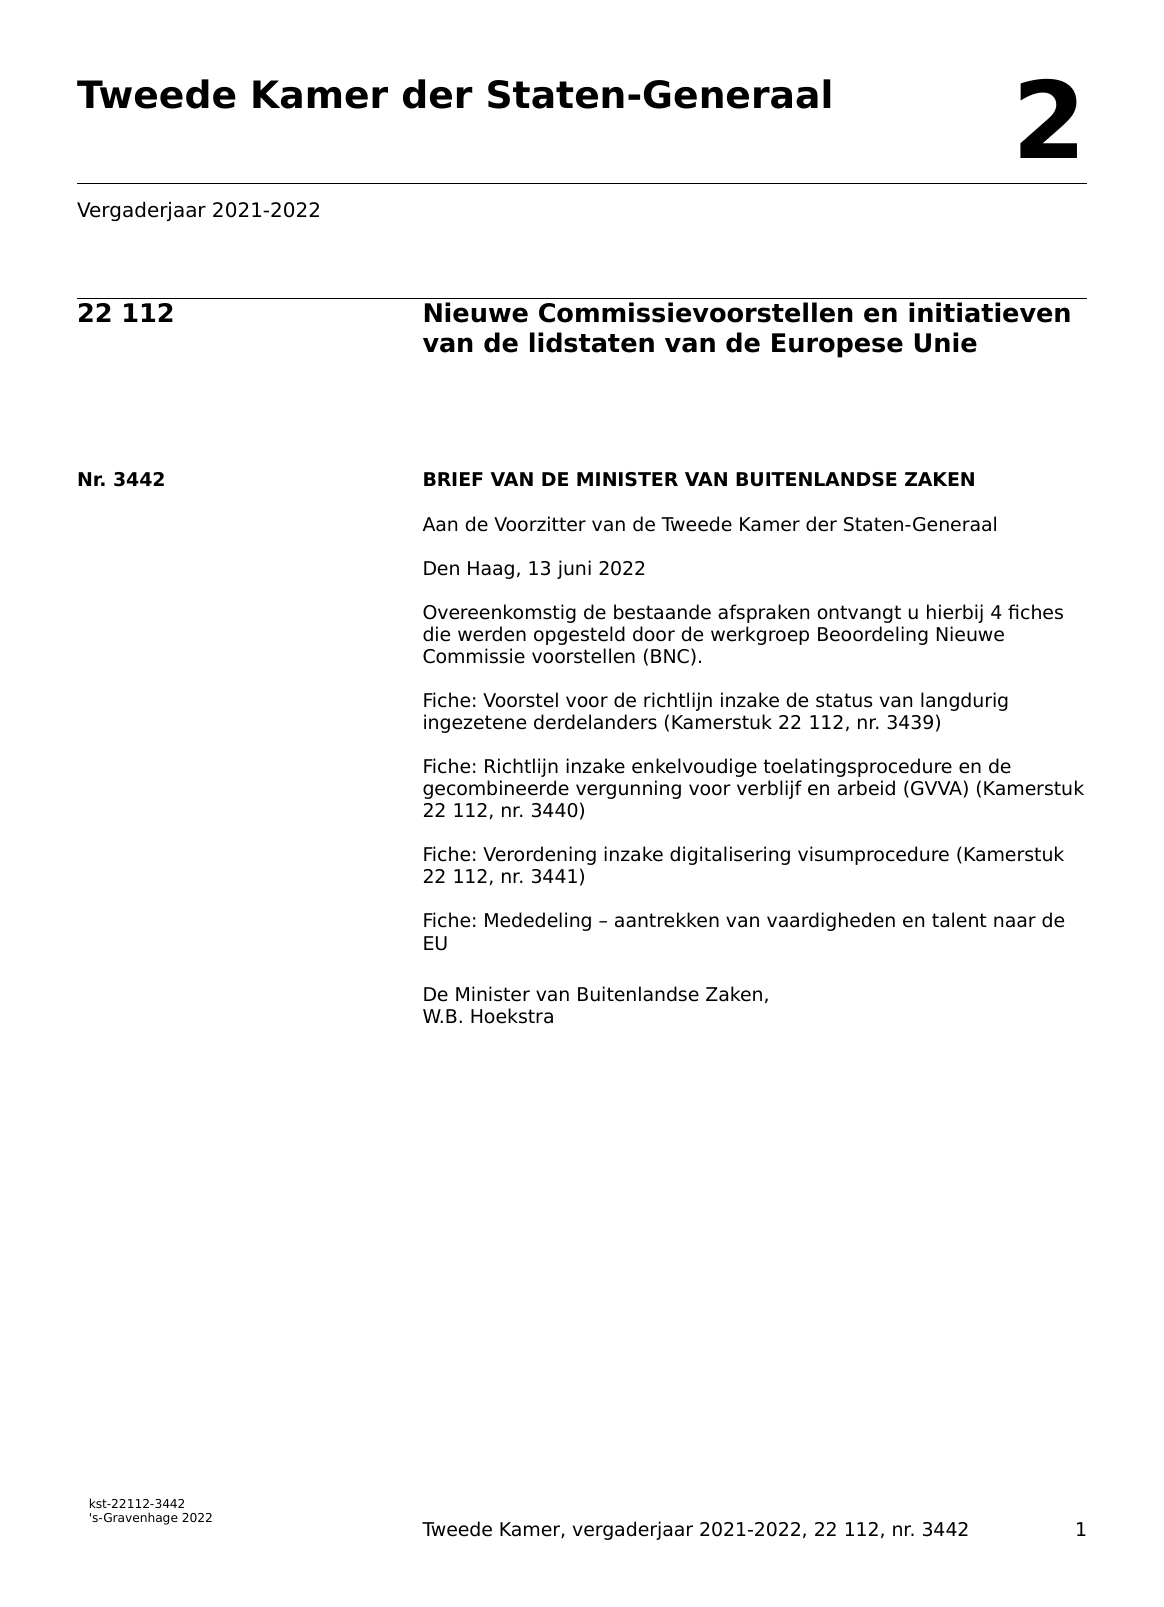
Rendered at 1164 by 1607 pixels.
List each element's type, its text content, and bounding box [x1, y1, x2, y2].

text De Minister van Buitenlandse Zaken, W.B. Hoekstra [422, 984, 1087, 1028]
text 's-Gravenhage 2022 [88, 1511, 323, 1525]
subtitle Nr. 3442 BRIEF VAN DE MINISTER VAN BUITENLANDSE ZAKEN [77, 469, 1087, 491]
subtitle 22 112 Nieuwe Commissievoorstellen en initiatieven van de lidstaten van de Europese Unie [77, 299, 1087, 358]
table_header Tweede Kamer der Staten-Generaal [77, 59, 886, 183]
text Den Haag, 13 juni 2022 [422, 558, 1087, 580]
text Fiche: Mededeling – aantrekken van vaardigheden en talent naar de EU [422, 910, 1087, 954]
text Overeenkomstig de bestaande afspraken ontvangt u hierbij 4 fiches die werden opgesteld door de werkgroep Beoordeling Nieuwe Commissie voorstellen (BNC). [422, 602, 1087, 668]
text Fiche: Richtlijn inzake enkelvoudige toelatingsprocedure en de gecombineerde vergunning voor verblijf en arbeid (GVVA) (Kamerstuk 22 112, nr. 3440) [422, 756, 1087, 822]
table_header 2 [886, 59, 1087, 183]
text kst-22112-3442 [88, 1497, 323, 1511]
text Aan de Voorzitter van de Tweede Kamer der Staten-Generaal [422, 513, 1087, 536]
text Fiche: Voorstel voor de richtlijn inzake de status van langdurig ingezetene derdelanders (Kamerstuk 22 112, nr. 3439) [422, 690, 1087, 734]
text Fiche: Verordening inzake digitalisering visumprocedure (Kamerstuk 22 112, nr. 3441) [422, 844, 1087, 888]
table_cell Vergaderjaar 2021-2022 [77, 184, 1087, 298]
